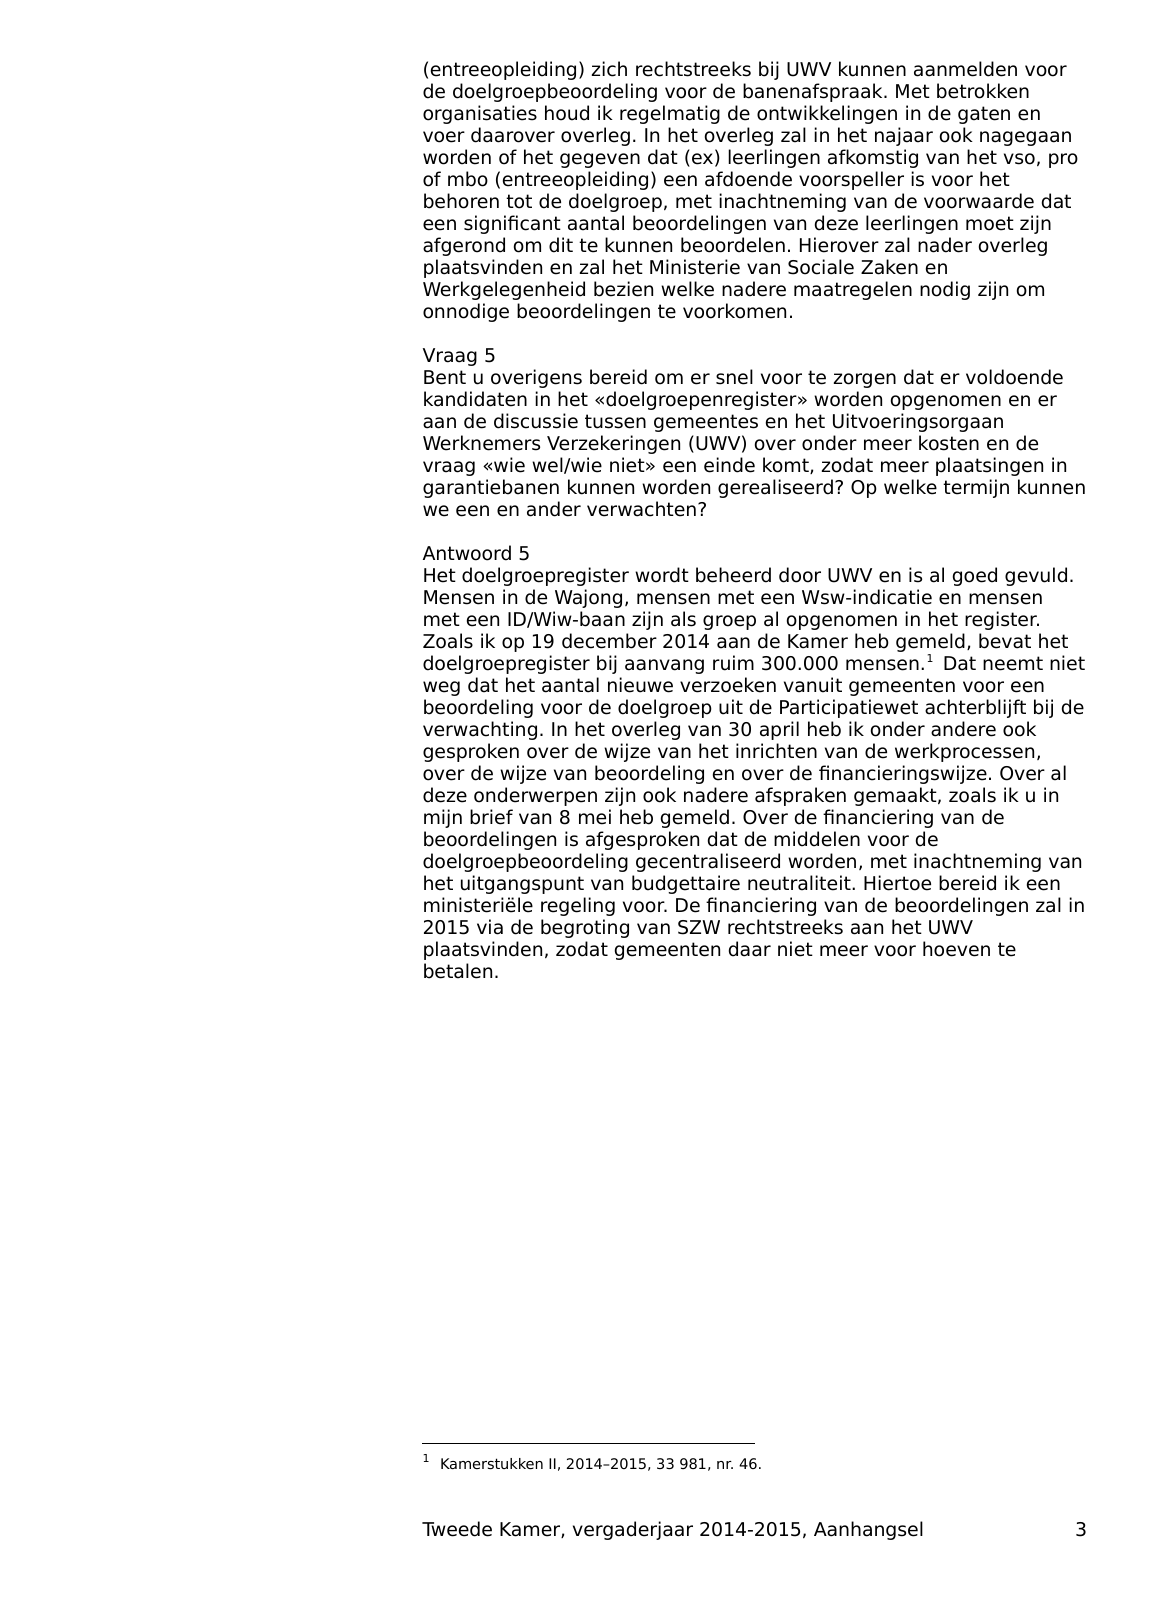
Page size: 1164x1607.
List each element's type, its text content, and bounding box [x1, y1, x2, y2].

text Kamerstukken II, 2014–2015, 33 981, nr. 46. [422, 1452, 1087, 1474]
text Het doelgroepregister wordt beheerd door UWV en is al goed gevuld. Mensen in de Wajong, mensen met een Wsw-indicatie en mensen met een ID/Wiw-baan zijn als groep al opgenomen in het register. Zoals ik op 19 december 2014 aan de Kamer heb gemeld, bevat het doelgroepregister bij aanvang ruim 300.000 mensen. Dat neemt niet weg dat het aantal nieuwe verzoeken vanuit gemeenten voor een beoordeling voor de doelgroep uit de Participatiewet achterblijft bij de verwachting. In het overleg van 30 april heb ik onder andere ook gesproken over de wijze van het inrichten van de werkprocessen, over de wijze van beoordeling en over de financieringswijze. Over al deze onderwerpen zijn ook nadere afspraken gemaakt, zoals ik u in mijn brief van 8 mei heb gemeld. Over de financiering van de beoordelingen is afgesproken dat de middelen voor de doelgroepbeoordeling gecentraliseerd worden, met inachtneming van het uitgangspunt van budgettaire neutraliteit. Hiertoe bereid ik een ministeriële regeling voor. De financiering van de beoordelingen zal in 2015 via de begroting van SZW rechtstreeks aan het UWV plaatsvinden, zodat gemeenten daar niet meer voor hoeven te betalen. [422, 565, 1087, 983]
text (entreeopleiding) zich rechtstreeks bij UWV kunnen aanmelden voor de doelgroepbeoordeling voor de banenafspraak. Met betrokken organisaties houd ik regelmatig de ontwikkelingen in de gaten en voer daarover overleg. In het overleg zal in het najaar ook nagegaan worden of het gegeven dat (ex) leerlingen afkomstig van het vso, pro of mbo (entreeopleiding) een afdoende voorspeller is voor het behoren tot de doelgroep, met inachtneming van de voorwaarde dat een significant aantal beoordelingen van deze leerlingen moet zijn afgerond om dit te kunnen beoordelen. Hierover zal nader overleg plaatsvinden en zal het Ministerie van Sociale Zaken en Werkgelegenheid bezien welke nadere maatregelen nodig zijn om onnodige beoordelingen te voorkomen. [422, 59, 1087, 323]
text Vraag 5 [422, 345, 1087, 367]
text Antwoord 5 [422, 543, 1087, 565]
text Bent u overigens bereid om er snel voor te zorgen dat er voldoende kandidaten in het «doelgroepenregister» worden opgenomen en er aan de discussie tussen gemeentes en het Uitvoeringsorgaan Werknemers Verzekeringen (UWV) over onder meer kosten en de vraag «wie wel/wie niet» een einde komt, zodat meer plaatsingen in garantiebanen kunnen worden gerealiseerd? Op welke termijn kunnen we een en ander verwachten? [422, 367, 1087, 521]
